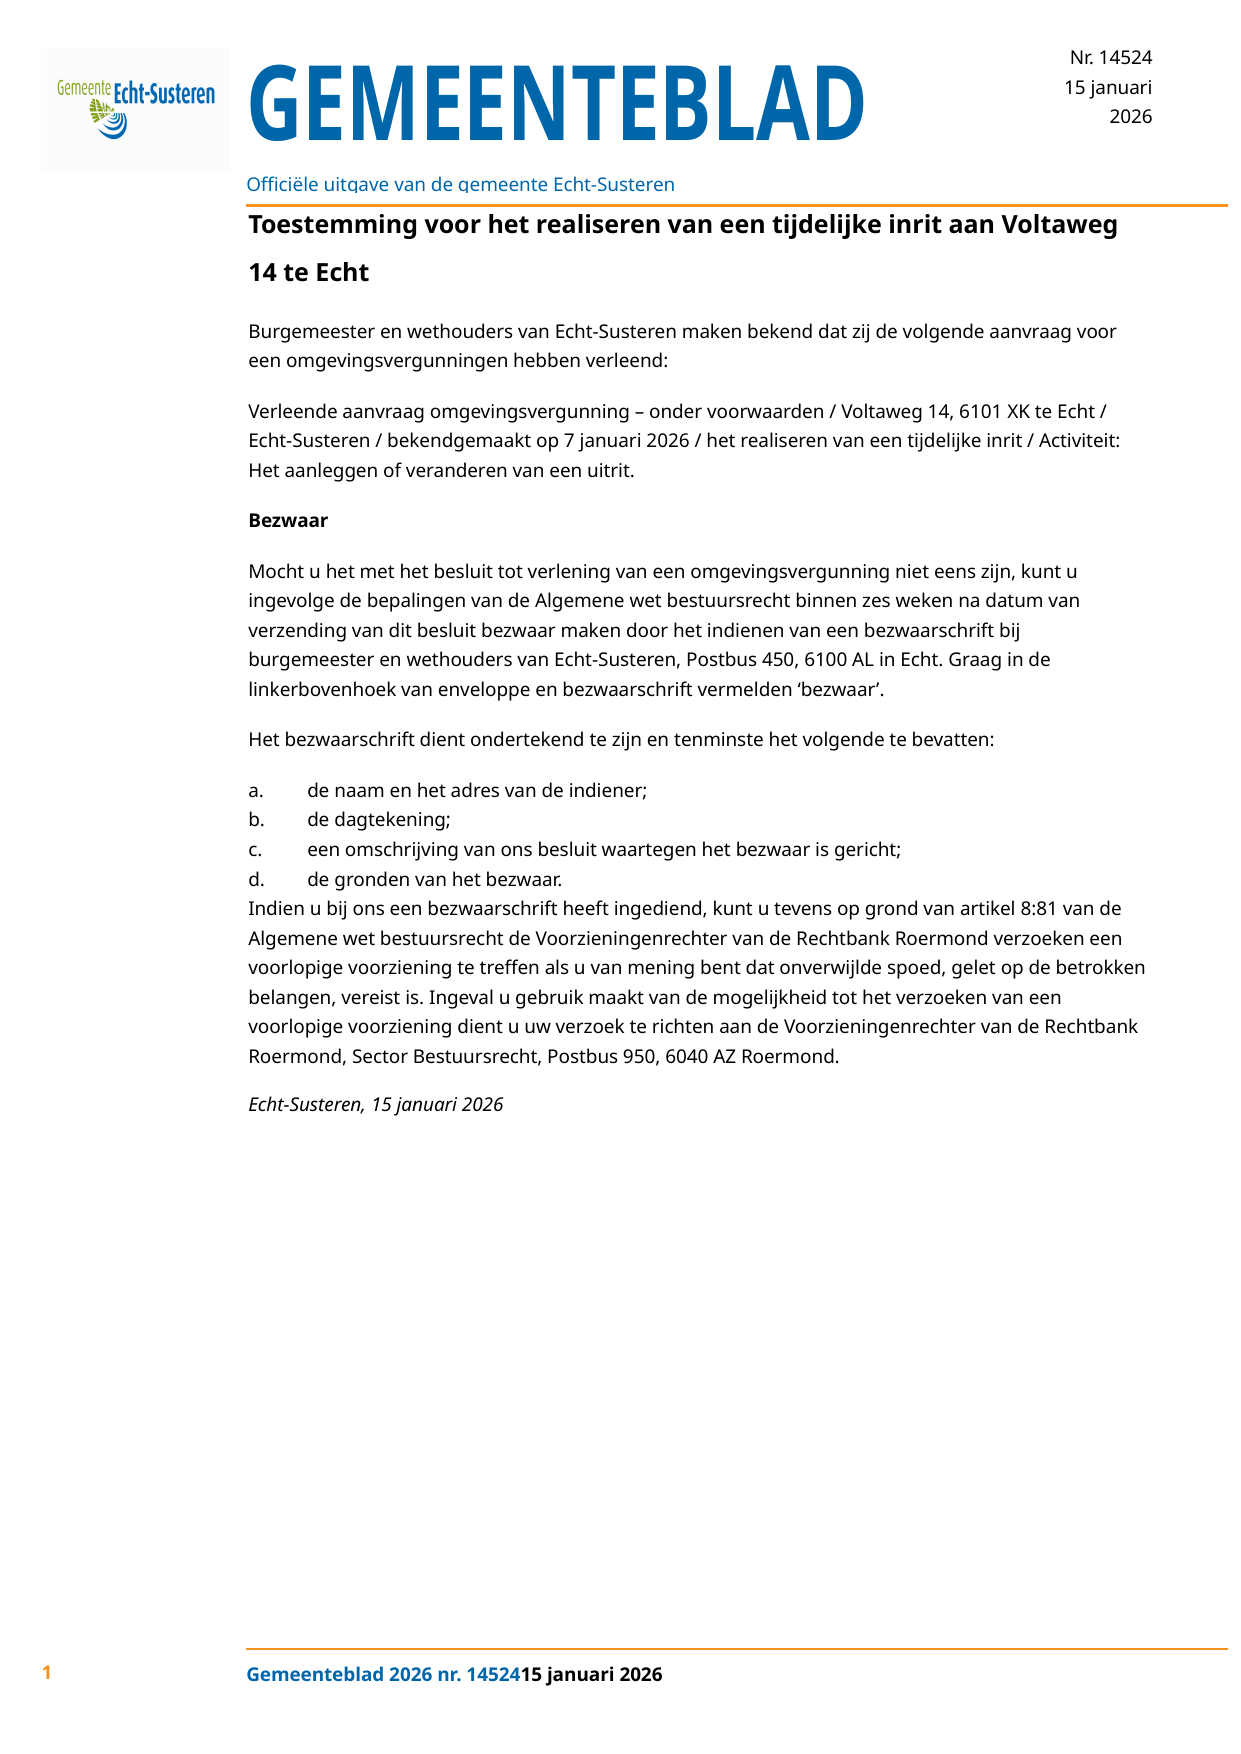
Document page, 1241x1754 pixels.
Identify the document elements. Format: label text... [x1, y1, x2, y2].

text Verleende aanvraag omgevingsvergunning – onder voorwaarden / Voltaweg 14, 6101 XK te Echt / Echt-Susteren / bekendgemaakt op 7 januari 2026 / het realiseren van een tijdelijke inrit / Activiteit: Het aanleggen of veranderen van een uitrit. [248, 398, 1152, 483]
list de gronden van het bezwaar. [248, 866, 1152, 892]
list de dagtekening; [248, 807, 1152, 832]
text Burgemeester en wethouders van Echt-Susteren maken bekend dat zij de volgende aanvraag voor een omgevingsvergunningen hebben verleend: [248, 318, 1152, 373]
picture [41, 47, 231, 172]
text Het bezwaarschrift dient ondertekend te zijn en tenminste het volgende te bevatten: [248, 727, 1152, 752]
list een omschrijving van ons besluit waartegen het bezwaar is gericht; [248, 836, 1152, 862]
text Toestemming voor het realiseren van een tijdelijke inrit aan Voltaweg 14 te Echt [248, 207, 1152, 288]
text Mocht u het met het besluit tot verlening van een omgevingsvergunning niet eens zijn, kunt u ingevolge de bepalingen van de Algemene wet bestuursrecht binnen zes weken na datum van verzending van dit besluit bezwaar maken door het indienen van een bezwaarschrift bij burgemeester en wethouders van Echt-Susteren, Postbus 450, 6100 AL in Echt. Graag in de linkerbovenhoek van enveloppe en bezwaarschrift vermelden ‘bezwaar’. [248, 558, 1152, 702]
text Echt-Susteren, 15 januari 2026 [248, 1091, 1152, 1117]
text Bezwaar [248, 507, 1152, 533]
text Indien u bij ons een bezwaarschrift heeft ingediend, kunt u tevens op grond van artikel 8:81 van de Algemene wet bestuursrecht de Voorzieningenrechter van de Rechtbank Roermond verzoeken een voorlopige voorziening te treffen als u van mening bent dat onverwijlde spoed, gelet op de betrokken belangen, vereist is. Ingeval u gebruik maakt van de mogelijkheid tot het verzoeken van een voorlopige voorziening dient u uw verzoek te richten aan de Voorzieningenrechter van de Rechtbank Roermond, Sector Bestuursrecht, Postbus 950, 6040 AZ Roermond. [248, 895, 1152, 1069]
list de naam en het adres van de indiener; [248, 777, 1152, 803]
